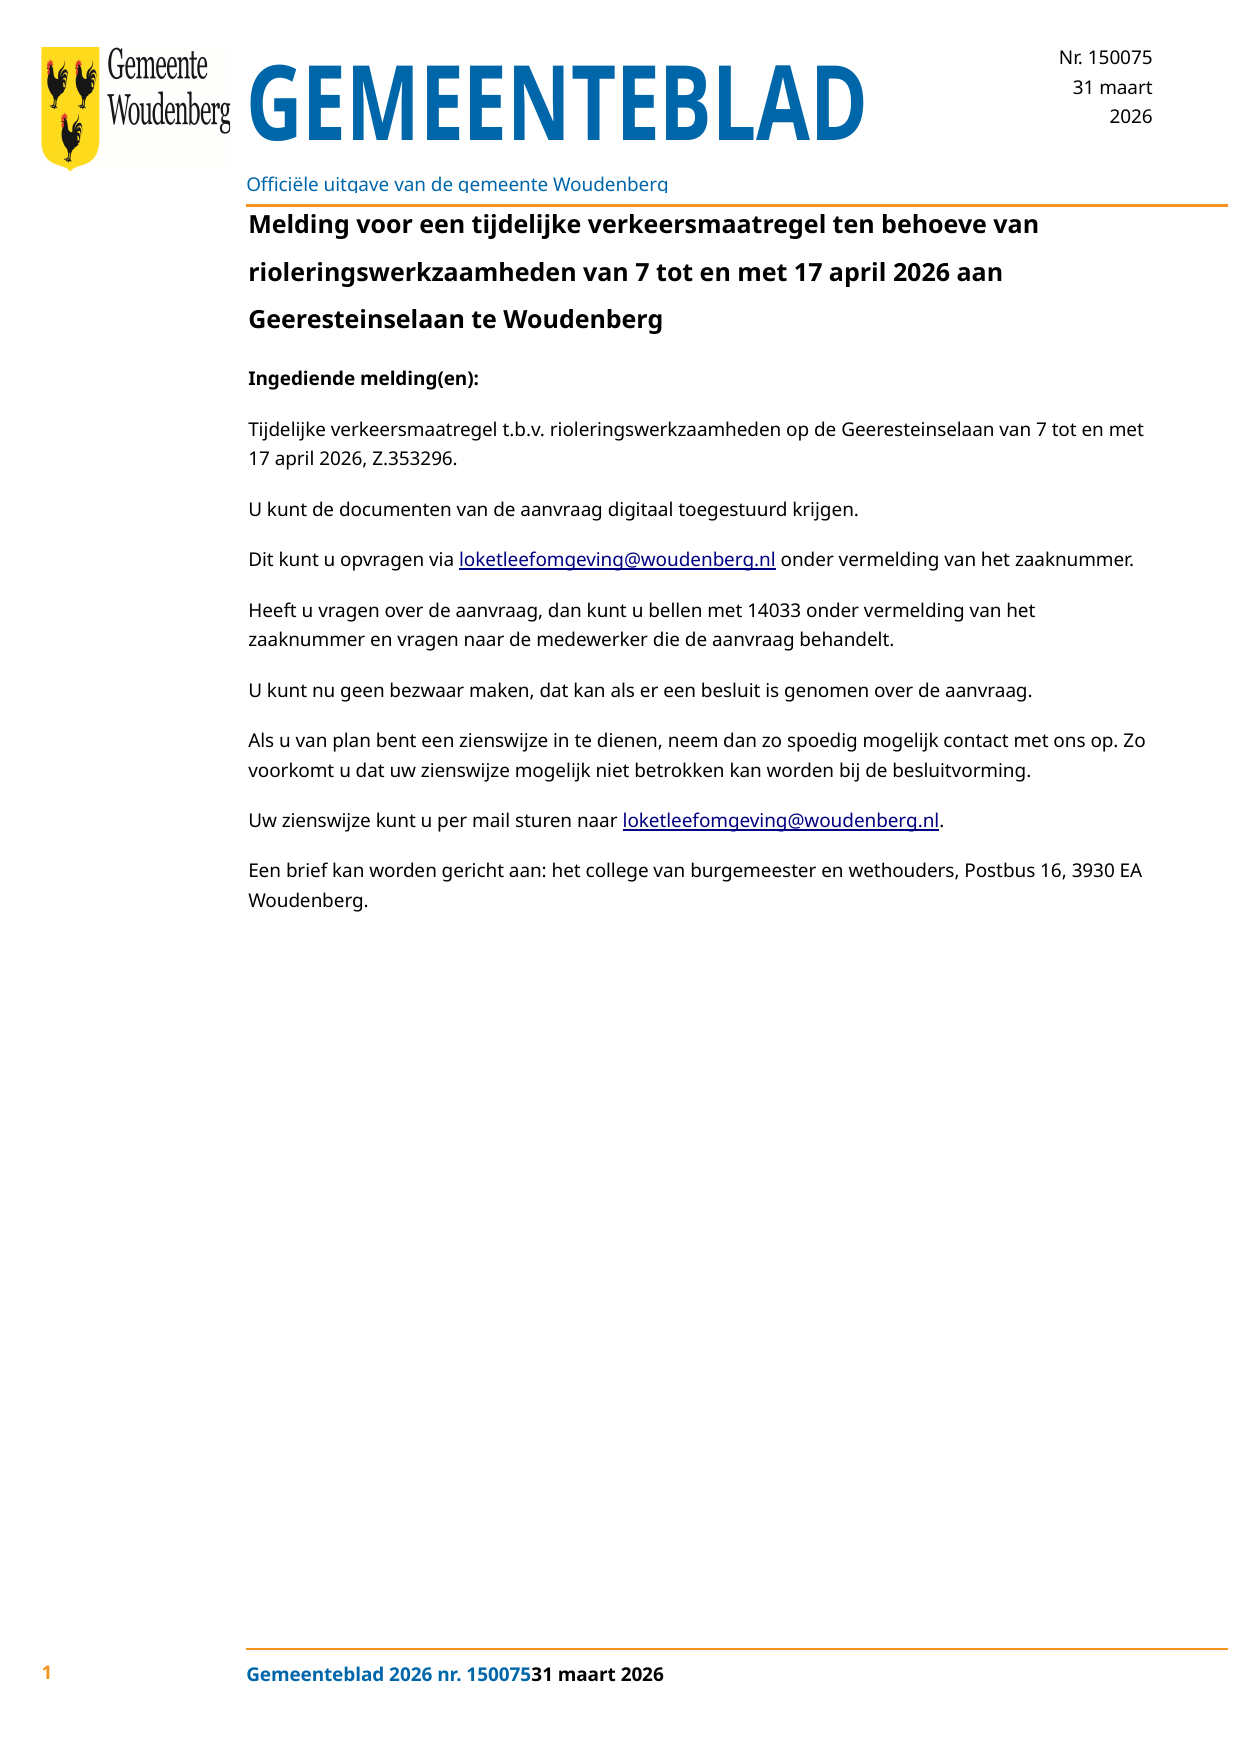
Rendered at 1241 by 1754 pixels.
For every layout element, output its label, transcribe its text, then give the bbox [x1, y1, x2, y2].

text Uw zienswijze kunt u per mail sturen naar loketleefomgeving@woudenberg.nl. [248, 807, 1152, 833]
picture [41, 47, 231, 172]
text U kunt de documenten van de aanvraag digitaal toegestuurd krijgen. [248, 496, 1152, 522]
text Ingediende melding(en): [248, 366, 1152, 391]
text Tijdelijke verkeersmaatregel t.b.v. rioleringswerkzaamheden op de Geeresteinselaan van 7 tot en met 17 april 2026, Z.353296. [248, 416, 1152, 471]
text Dit kunt u opvragen via loketleefomgeving@woudenberg.nl onder vermelding van het zaaknummer. [248, 546, 1152, 572]
text U kunt nu geen bezwaar maken, dat kan als er een besluit is genomen over de aanvraag. [248, 677, 1152, 702]
text Als u van plan bent een zienswijze in te dienen, neem dan zo spoedig mogelijk contact met ons op. Zo voorkomt u dat uw zienswijze mogelijk niet betrokken kan worden bij de besluitvorming. [248, 727, 1152, 782]
text Een brief kan worden gericht aan: het college van burgemeester en wethouders, Postbus 16, 3930 EA Woudenberg. [248, 858, 1152, 913]
text Heeft u vragen over de aanvraag, dan kunt u bellen met 14033 onder vermelding van het zaaknummer en vragen naar de medewerker die de aanvraag behandelt. [248, 597, 1152, 652]
text Melding voor een tijdelijke verkeersmaatregel ten behoeve van rioleringswerkzaamheden van 7 tot en met 17 april 2026 aan Geeresteinselaan te Woudenberg [248, 207, 1152, 336]
